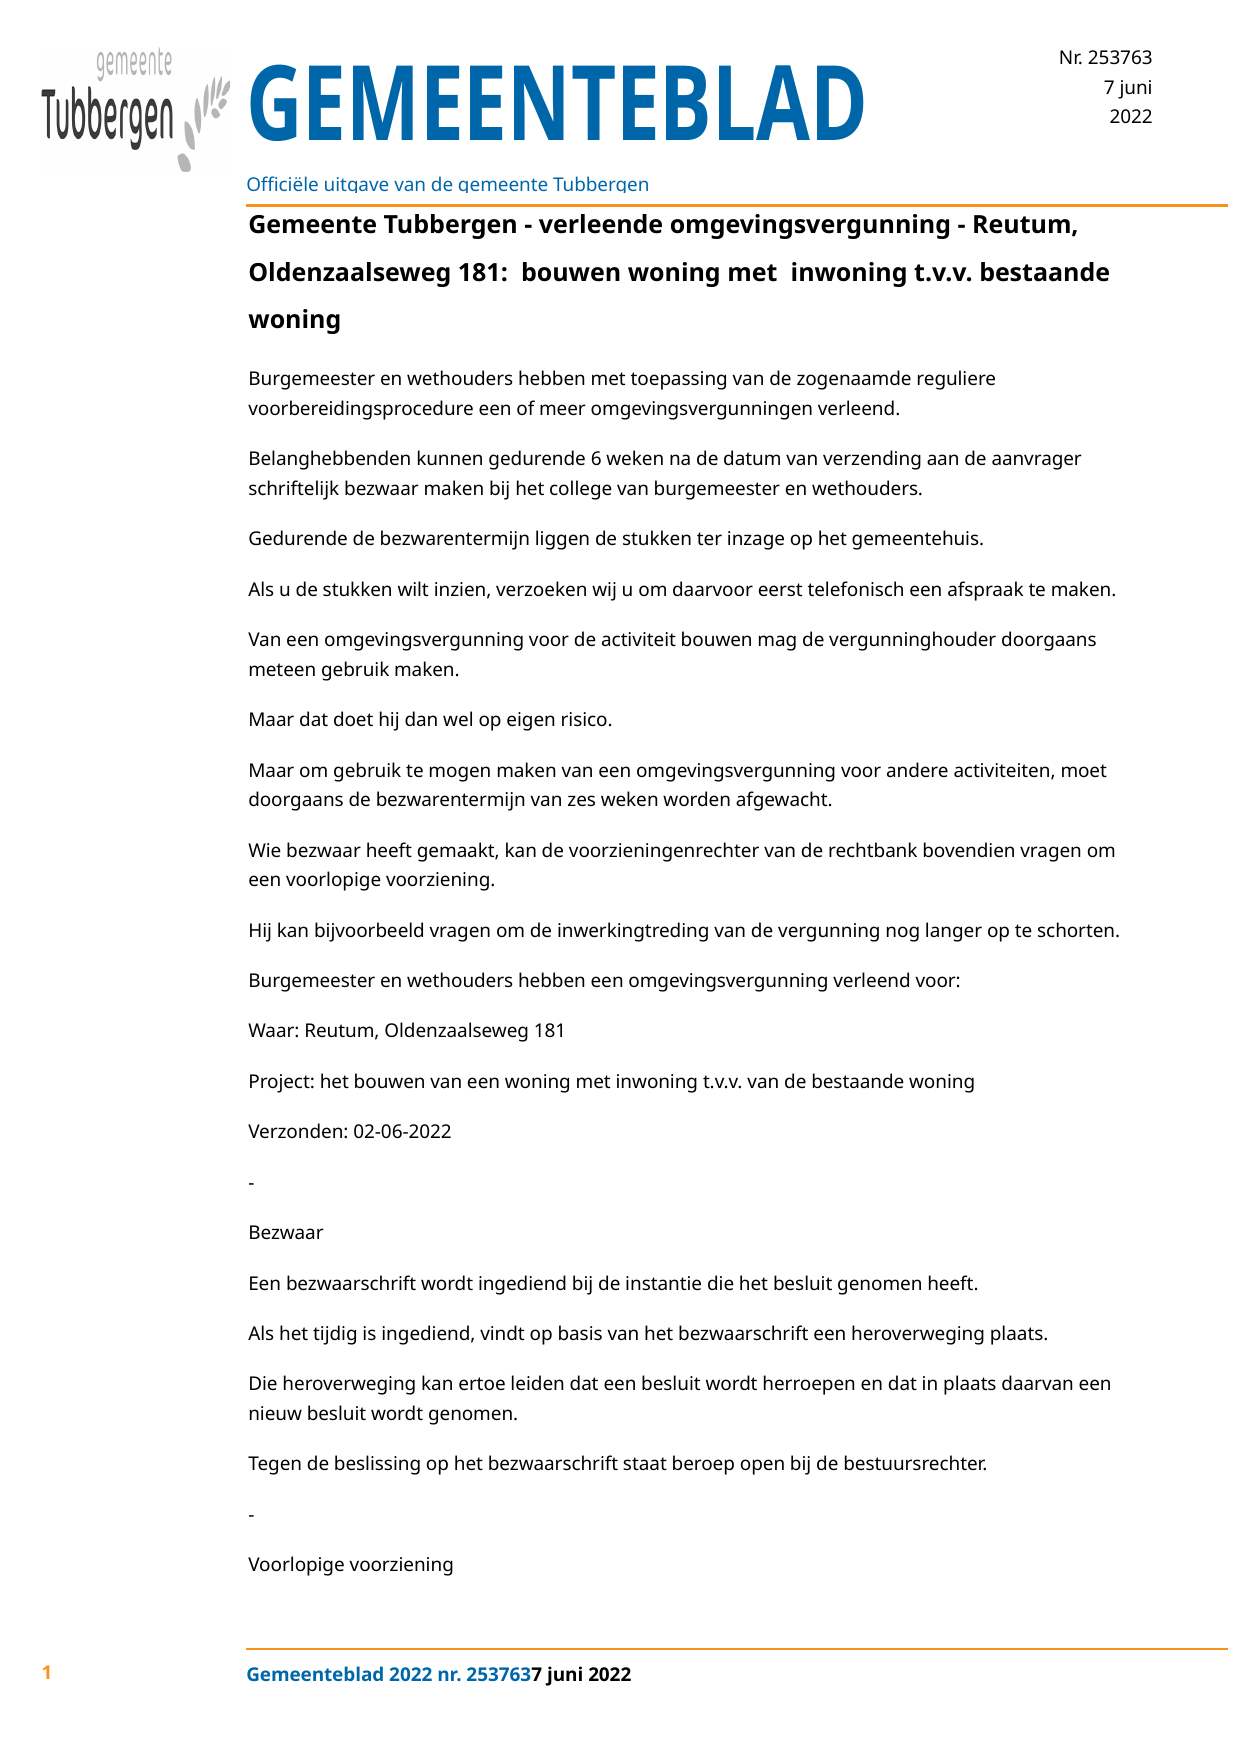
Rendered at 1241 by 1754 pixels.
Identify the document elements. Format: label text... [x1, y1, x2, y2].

text Als het tijdig is ingediend, vindt op basis van het bezwaarschrift een heroverweging plaats. [248, 1320, 1152, 1346]
text Als u de stukken wilt inzien, verzoeken wij u om daarvoor eerst telefonisch een afspraak te maken. [248, 576, 1152, 602]
text Maar dat doet hij dan wel op eigen risico. [248, 706, 1152, 732]
text Maar om gebruik te mogen maken van een omgevingsvergunning voor andere activiteiten, moet doorgaans de bezwarentermijn van zes weken worden afgewacht. [248, 757, 1152, 812]
text Burgemeester en wethouders hebben met toepassing van de zogenaamde reguliere voorbereidingsprocedure een of meer omgevingsvergunningen verleend. [248, 366, 1152, 421]
text Die heroverweging kan ertoe leiden dat een besluit wordt herroepen en dat in plaats daarvan een nieuw besluit wordt genomen. [248, 1371, 1152, 1426]
text Hij kan bijvoorbeeld vragen om de inwerkingtreding van de vergunning nog langer op te schorten. [248, 917, 1152, 942]
text Project: het bouwen van een woning met inwoning t.v.v. van de bestaande woning [248, 1068, 1152, 1094]
picture [41, 47, 231, 172]
text Bezwaar [248, 1219, 1152, 1245]
text Gedurende de bezwarentermijn liggen de stukken ter inzage op het gemeentehuis. [248, 526, 1152, 551]
text Tegen de beslissing op het bezwaarschrift staat beroep open bij de bestuursrechter. [248, 1451, 1152, 1476]
text Belanghebbenden kunnen gedurende 6 weken na de datum van verzending aan de aanvrager schriftelijk bezwaar maken bij het college van burgemeester en wethouders. [248, 446, 1152, 501]
text Waar: Reutum, Oldenzaalseweg 181 [248, 1018, 1152, 1043]
text Gemeente Tubbergen - verleende omgevingsvergunning - Reutum, Oldenzaalseweg 181: bouwen woning met inwoning t.v.v. bestaande woning [248, 207, 1152, 336]
text Burgemeester en wethouders hebben een omgevingsvergunning verleend voor: [248, 967, 1152, 993]
text - [248, 1169, 1152, 1194]
text Een bezwaarschrift wordt ingediend bij de instantie die het besluit genomen heeft. [248, 1270, 1152, 1295]
text Van een omgevingsvergunning voor de activiteit bouwen mag de vergunninghouder doorgaans meteen gebruik maken. [248, 626, 1152, 682]
text - [248, 1501, 1152, 1527]
text Verzonden: 02-06-2022 [248, 1118, 1152, 1144]
text Voorlopige voorziening [248, 1551, 1152, 1577]
text Wie bezwaar heeft gemaakt, kan de voorzieningenrechter van de rechtbank bovendien vragen om een voorlopige voorziening. [248, 837, 1152, 892]
